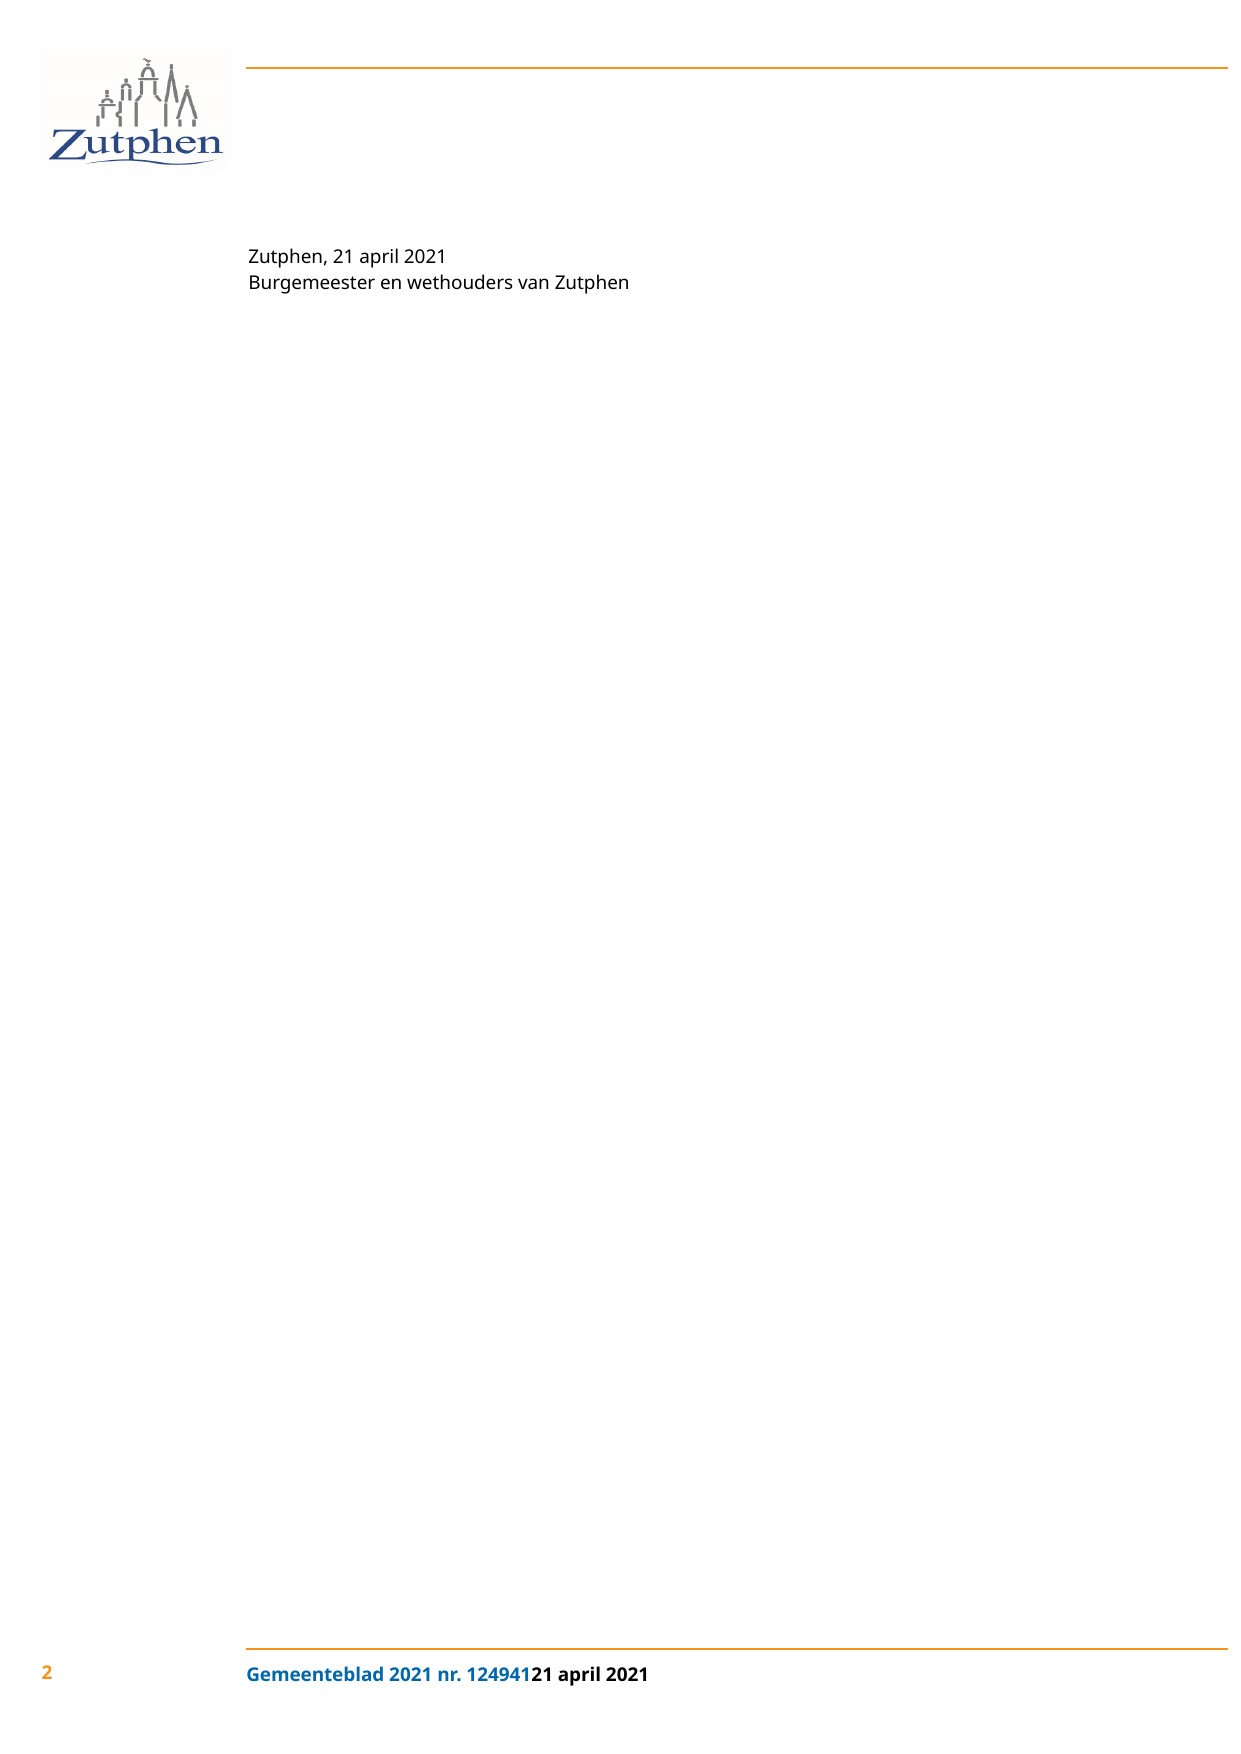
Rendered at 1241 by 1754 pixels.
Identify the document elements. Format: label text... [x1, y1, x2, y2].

text Zutphen, 21 april 2021 [248, 243, 1152, 269]
text Burgemeester en wethouders van Zutphen [248, 269, 1152, 295]
picture [41, 47, 231, 172]
